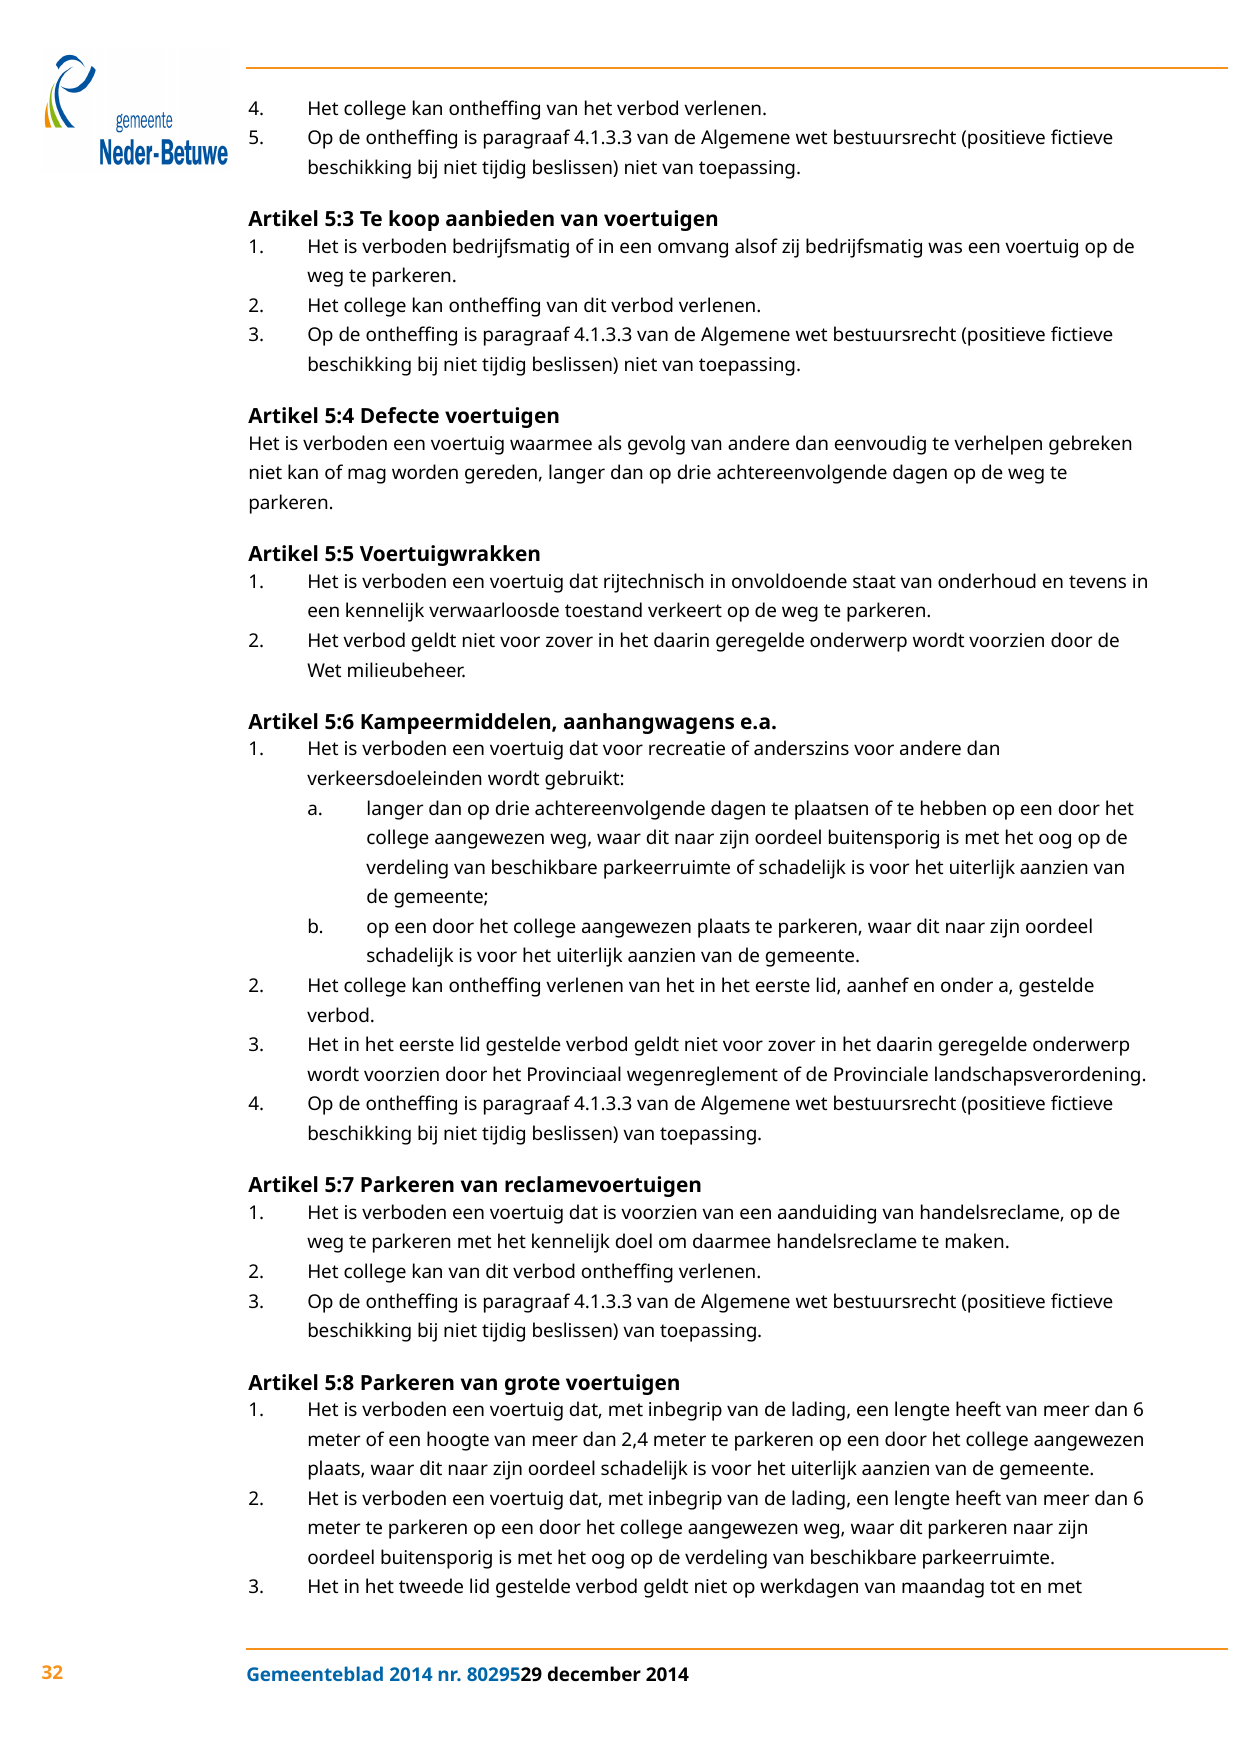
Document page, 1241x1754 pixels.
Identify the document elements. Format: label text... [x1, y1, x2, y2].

list Het is verboden een voertuig dat voor recreatie of anderszins voor andere dan verkeersdoeleinden wordt gebruikt: [248, 736, 1152, 791]
list Het college kan ontheffing van het verbod verlenen. [248, 95, 1152, 121]
list Op de ontheffing is paragraaf 4.1.3.3 van de Algemene wet bestuursrecht (positieve fictieve beschikking bij niet tijdig beslissen) van toepassing. [248, 1288, 1152, 1343]
list op een door het college aangewezen plaats te parkeren, waar dit naar zijn oordeel schadelijk is voor het uiterlijk aanzien van de gemeente. [307, 913, 1152, 968]
text Artikel 5:3 Te koop aanbieden van voertuigen [248, 204, 1152, 233]
text Artikel 5:5 Voertuigwrakken [248, 539, 1152, 568]
text Het is verboden een voertuig waarmee als gevolg van andere dan eenvoudig te verhelpen gebreken niet kan of mag worden gereden, langer dan op drie achtereenvolgende dagen op de weg te parkeren. [248, 430, 1152, 515]
list Het is verboden een voertuig dat, met inbegrip van de lading, een lengte heeft van meer dan 6 meter te parkeren op een door het college aangewezen weg, waar dit parkeren naar zijn oordeel buitensporig is met het oog op de verdeling van beschikbare parkeerruimte. [248, 1485, 1152, 1570]
text Artikel 5:4 Defecte voertuigen [248, 402, 1152, 430]
list Het is verboden bedrijfsmatig of in een omvang alsof zij bedrijfsmatig was een voertuig op de weg te parkeren. [248, 233, 1152, 288]
list Het is verboden een voertuig dat, met inbegrip van de lading, een lengte heeft van meer dan 6 meter of een hoogte van meer dan 2,4 meter te parkeren op een door het college aangewezen plaats, waar dit naar zijn oordeel schadelijk is voor het uiterlijk aanzien van de gemeente. [248, 1396, 1152, 1481]
list Op de ontheffing is paragraaf 4.1.3.3 van de Algemene wet bestuursrecht (positieve fictieve beschikking bij niet tijdig beslissen) niet van toepassing. [248, 322, 1152, 377]
list Het in het eerste lid gestelde verbod geldt niet voor zover in het daarin geregelde onderwerp wordt voorzien door het Provinciaal wegenreglement of de Provinciale landschapsverordening. [248, 1031, 1152, 1087]
list Het in het tweede lid gestelde verbod geldt niet op werkdagen van maandag tot en met [248, 1574, 1152, 1599]
list Het is verboden een voertuig dat rijtechnisch in onvoldoende staat van onderhoud en tevens in een kennelijk verwaarloosde toestand verkeert op de weg te parkeren. [248, 568, 1152, 623]
text Artikel 5:8 Parkeren van grote voertuigen [248, 1368, 1152, 1396]
text Artikel 5:7 Parkeren van reclamevoertuigen [248, 1171, 1152, 1199]
list Het college kan ontheffing van dit verbod verlenen. [248, 292, 1152, 318]
list Het college kan van dit verbod ontheffing verlenen. [248, 1258, 1152, 1284]
list Op de ontheffing is paragraaf 4.1.3.3 van de Algemene wet bestuursrecht (positieve fictieve beschikking bij niet tijdig beslissen) van toepassing. [248, 1091, 1152, 1146]
list Het is verboden een voertuig dat is voorzien van een aanduiding van handelsreclame, op de weg te parkeren met het kennelijk doel om daarmee handelsreclame te maken. [248, 1199, 1152, 1254]
list Op de ontheffing is paragraaf 4.1.3.3 van de Algemene wet bestuursrecht (positieve fictieve beschikking bij niet tijdig beslissen) niet van toepassing. [248, 124, 1152, 180]
list langer dan op drie achtereenvolgende dagen te plaatsen of te hebben op een door het college aangewezen weg, waar dit naar zijn oordeel buitensporig is met het oog op de verdeling van beschikbare parkeerruimte of schadelijk is voor het uiterlijk aanzien van de gemeente; [307, 795, 1152, 909]
picture [41, 47, 231, 172]
text Artikel 5:6 Kampeermiddelen, aanhangwagens e.a. [248, 707, 1152, 736]
list Het college kan ontheffing verlenen van het in het eerste lid, aanhef en onder a, gestelde verbod. [248, 972, 1152, 1028]
list Het verbod geldt niet voor zover in het daarin geregelde onderwerp wordt voorzien door de Wet milieubeheer. [248, 627, 1152, 682]
